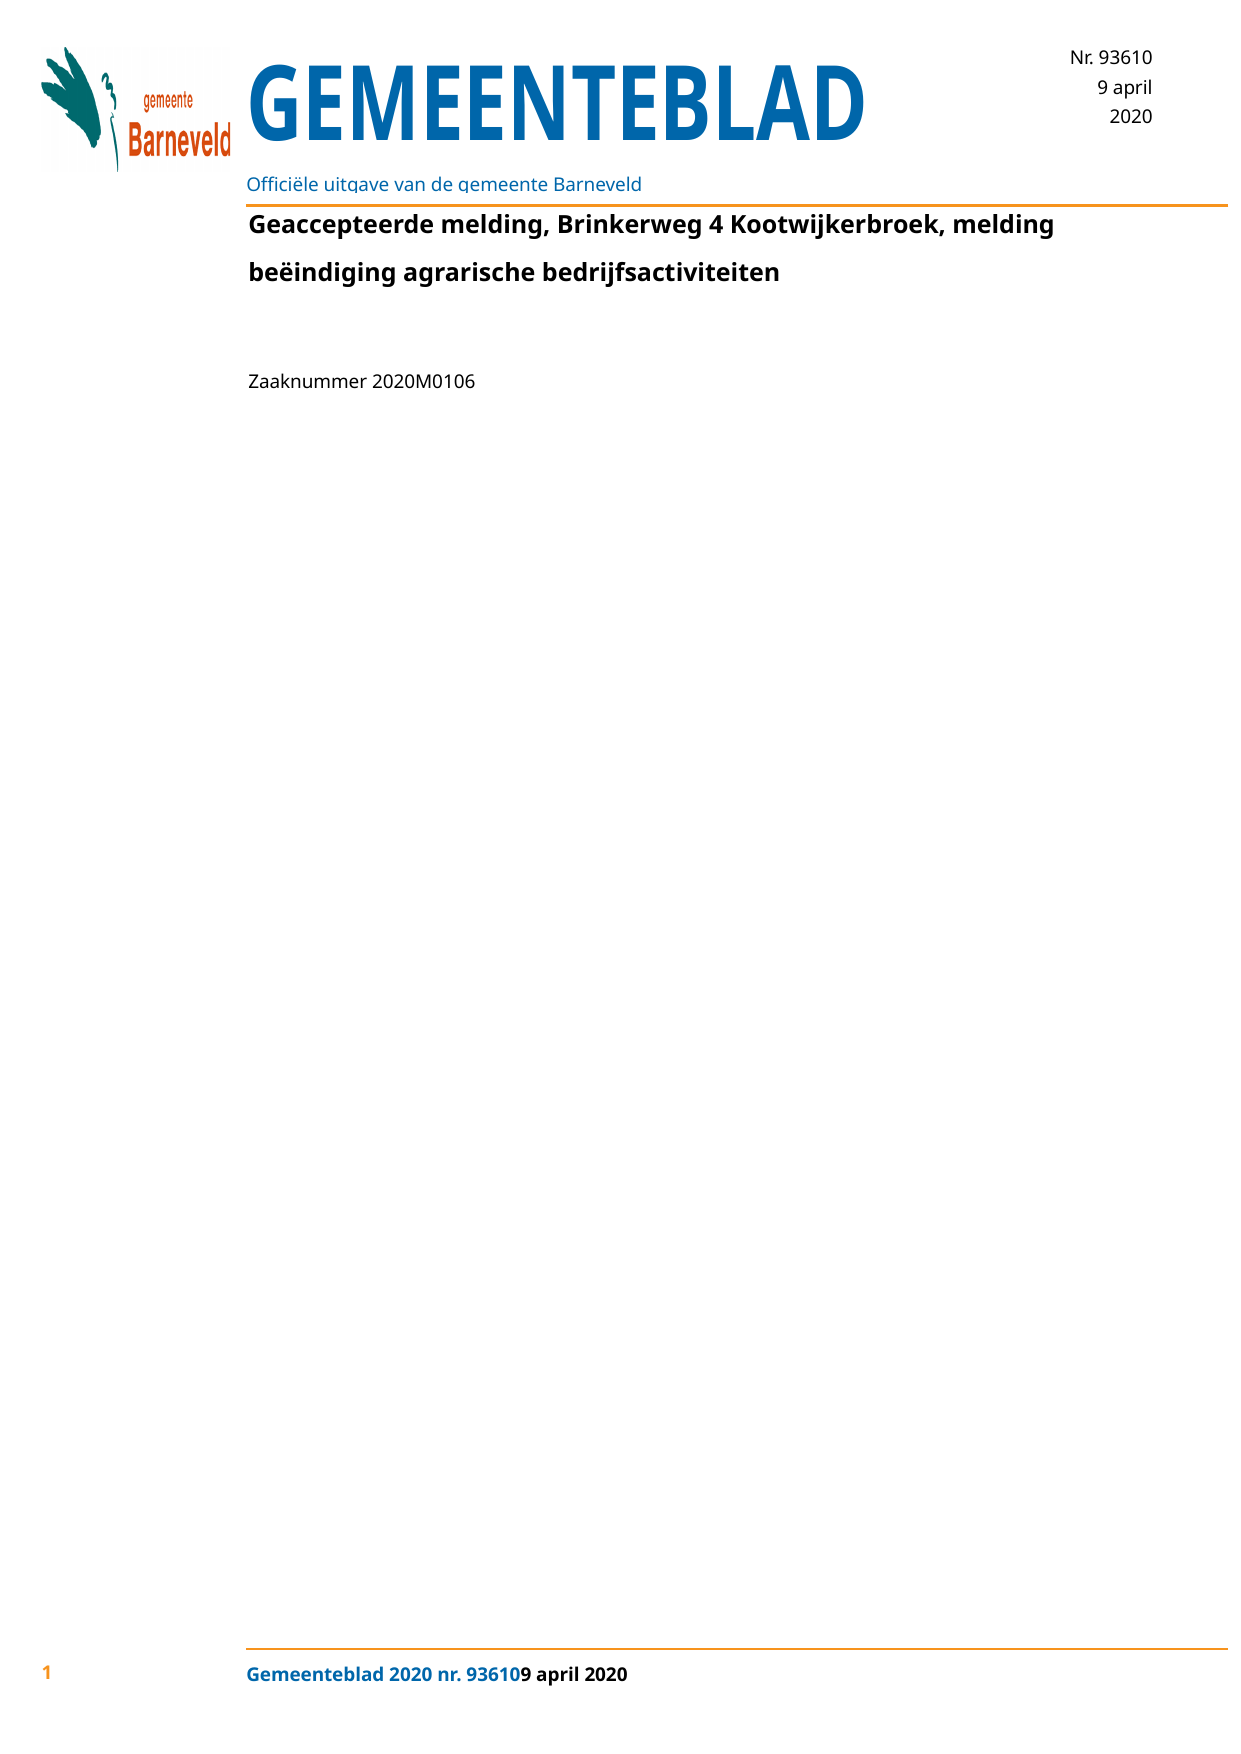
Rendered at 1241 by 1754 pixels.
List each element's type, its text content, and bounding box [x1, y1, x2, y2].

text Geaccepteerde melding, Brinkerweg 4 Kootwijkerbroek, melding beëindiging agrarische bedrijfsactiviteiten [248, 207, 1152, 288]
text Zaaknummer 2020M0106 [248, 368, 1152, 394]
picture [41, 47, 231, 172]
